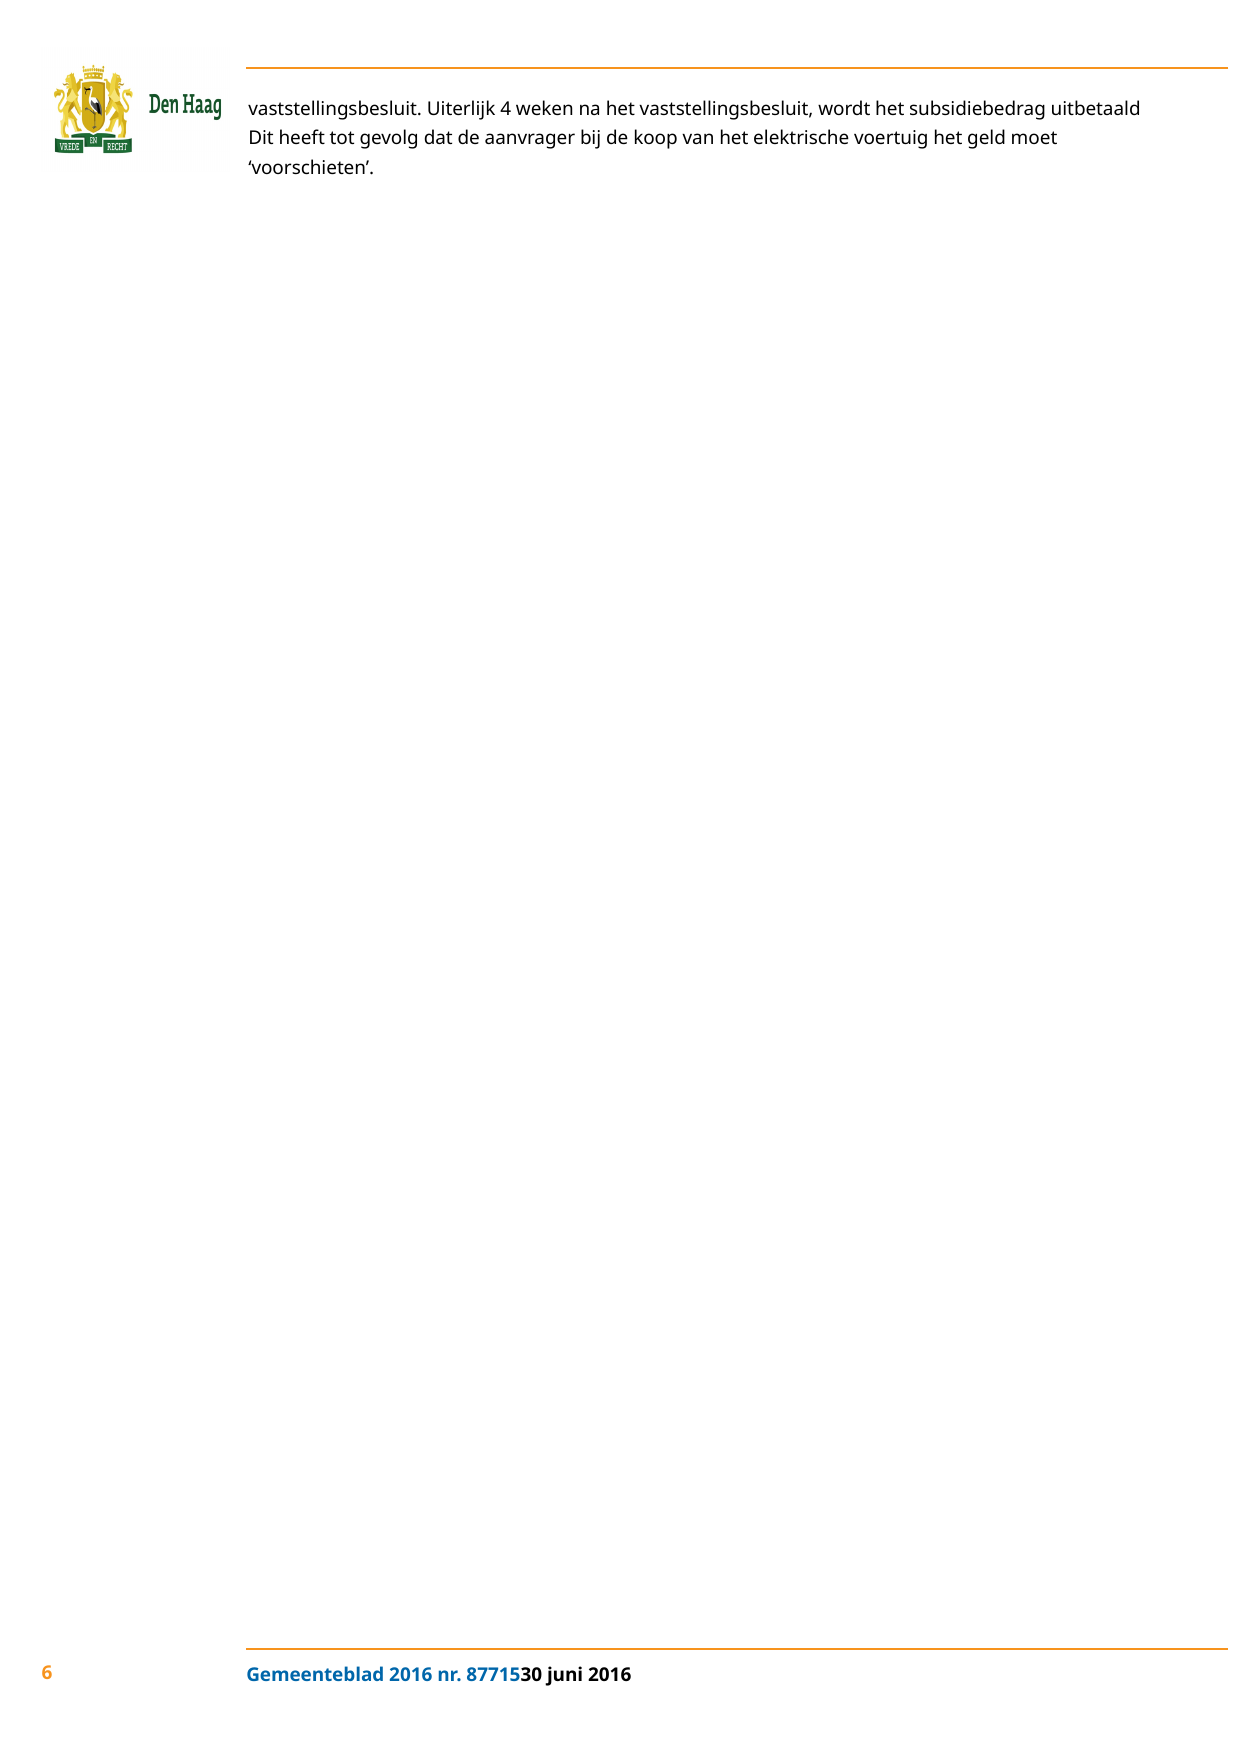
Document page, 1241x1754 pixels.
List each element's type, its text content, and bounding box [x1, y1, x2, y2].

text vaststellingsbesluit. Uiterlijk 4 weken na het vaststellingsbesluit, wordt het subsidiebedrag uitbetaald [248, 95, 1152, 121]
text Dit heeft tot gevolg dat de aanvrager bij de koop van het elektrische voertuig het geld moet ‘voorschieten’. [248, 124, 1152, 180]
picture [41, 47, 231, 172]
